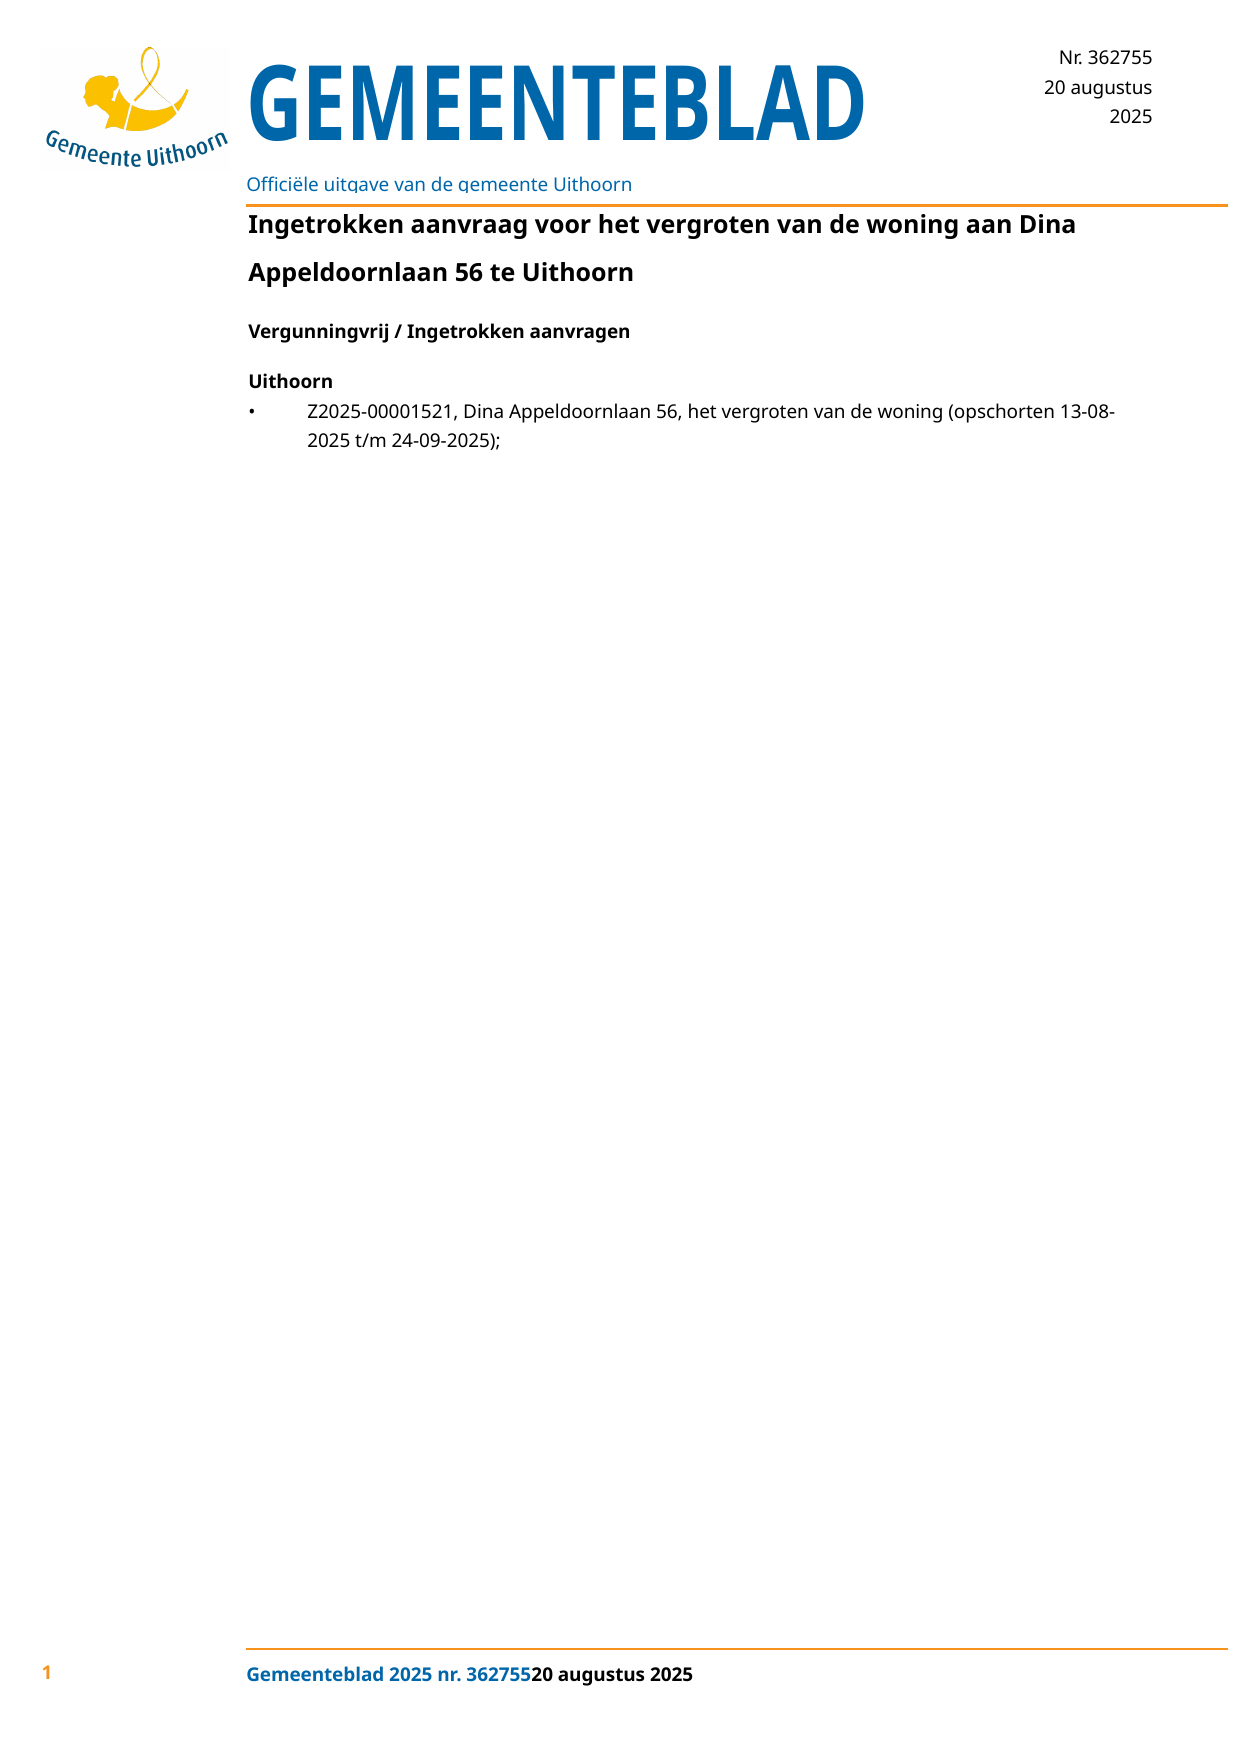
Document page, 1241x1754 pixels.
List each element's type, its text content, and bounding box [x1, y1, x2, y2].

text Ingetrokken aanvraag voor het vergroten van de woning aan Dina Appeldoornlaan 56 te Uithoorn [248, 207, 1152, 288]
list Z2025-00001521, Dina Appeldoornlaan 56, het vergroten van de woning (opschorten 13-08-2025 t/m 24-09-2025); [248, 398, 1152, 453]
text Uithoorn [248, 368, 1152, 394]
text Vergunningvrij / Ingetrokken aanvragen [248, 318, 1152, 344]
picture [41, 47, 231, 172]
